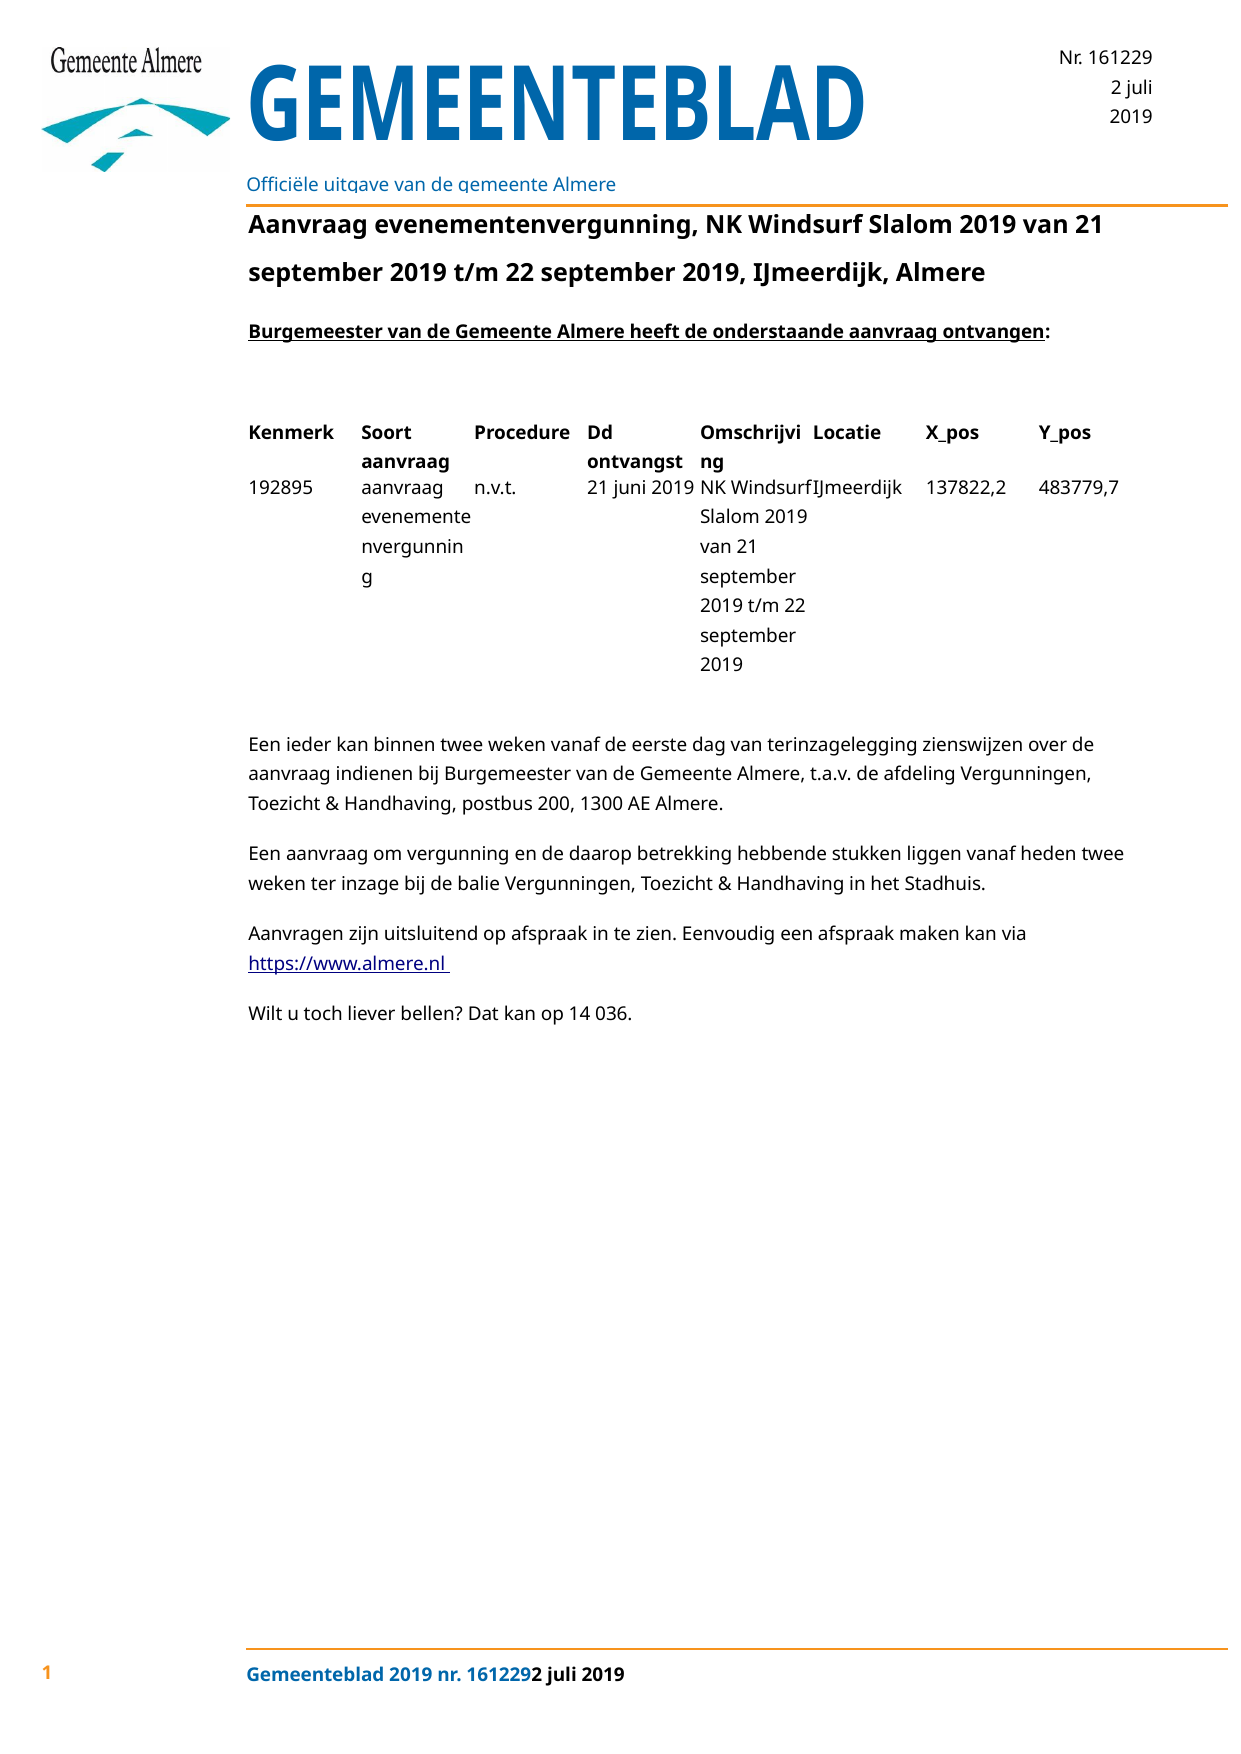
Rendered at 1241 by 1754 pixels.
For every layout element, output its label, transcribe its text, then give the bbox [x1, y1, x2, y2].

text Wilt u toch liever bellen? Dat kan op 14 036. [248, 1001, 1152, 1026]
table_cell aanvraag evenementenvergunning [361, 474, 474, 677]
table_cell IJmeerdijk [813, 474, 926, 677]
table_header Soort aanvraag [361, 419, 474, 474]
table_cell 21 juni 2019 [587, 474, 700, 677]
table_header Omschrijving [700, 419, 813, 474]
table_header X_pos [926, 419, 1038, 474]
table_header Y_pos [1039, 419, 1152, 474]
text Aanvraag evenementenvergunning, NK Windsurf Slalom 2019 van 21 september 2019 t/m 22 september 2019, IJmeerdijk, Almere [248, 207, 1152, 288]
text Aanvragen zijn uitsluitend op afspraak in te zien. Eenvoudig een afspraak maken kan via https://www.almere.nl [248, 921, 1152, 976]
table_header Procedure [474, 419, 587, 474]
text Een ieder kan binnen twee weken vanaf de eerste dag van terinzagelegging zienswijzen over de aanvraag indienen bij Burgemeester van de Gemeente Almere, t.a.v. de afdeling Vergunningen, Toezicht & Handhaving, postbus 200, 1300 AE Almere. [248, 731, 1152, 816]
table_cell 483779,7 [1039, 474, 1152, 677]
table_header Dd ontvangst [587, 419, 700, 474]
table_cell 192895 [248, 474, 361, 677]
text Een aanvraag om vergunning en de daarop betrekking hebbende stukken liggen vanaf heden twee weken ter inzage bij de balie Vergunningen, Toezicht & Handhaving in het Stadhuis. [248, 841, 1152, 896]
table_cell NK Windsurf Slalom 2019 van 21 september 2019 t/m 22 september 2019 [700, 474, 813, 677]
table_cell 137822,2 [926, 474, 1038, 677]
text Burgemeester van de Gemeente Almere heeft de onderstaande aanvraag ontvangen: [248, 318, 1152, 344]
picture [41, 47, 231, 172]
table_cell n.v.t. [474, 474, 587, 677]
table_header Kenmerk [248, 419, 361, 474]
table_header Locatie [813, 419, 926, 474]
